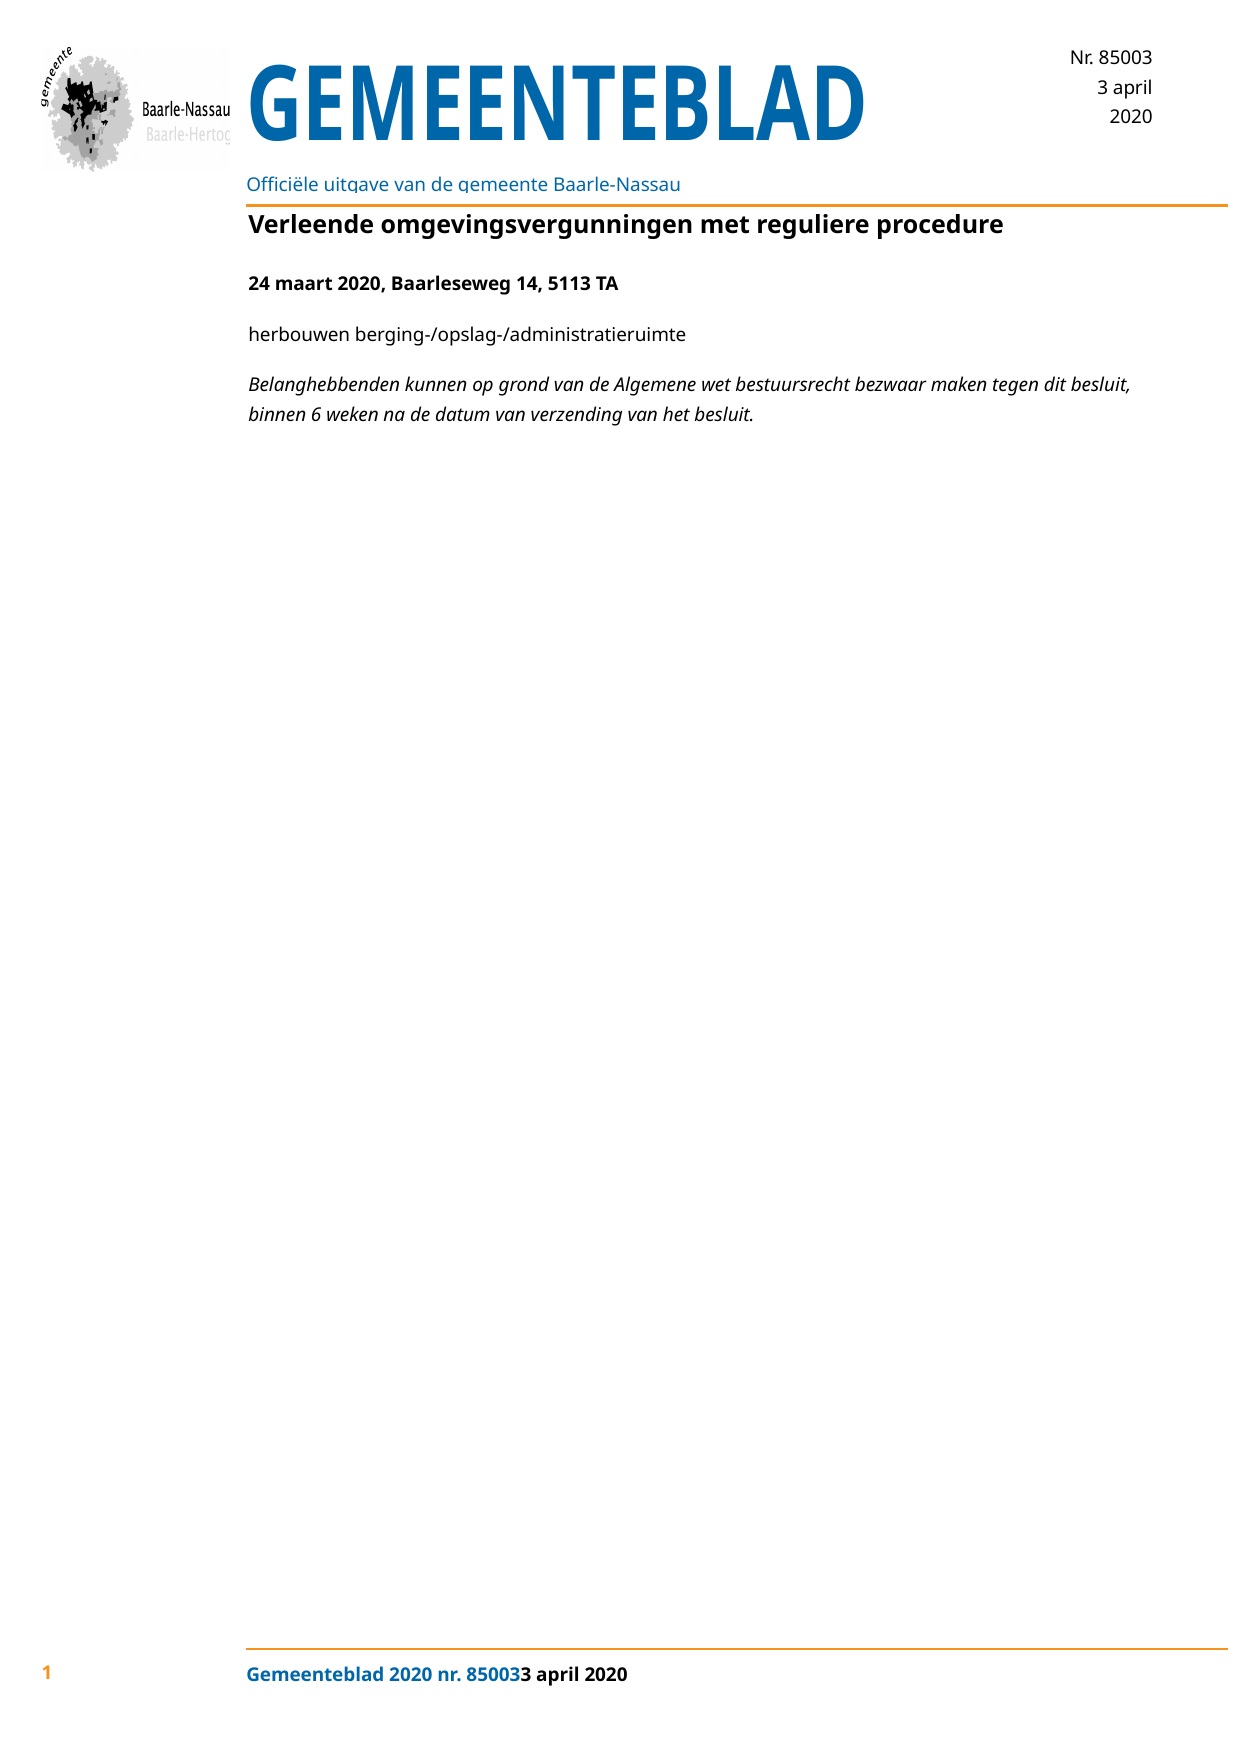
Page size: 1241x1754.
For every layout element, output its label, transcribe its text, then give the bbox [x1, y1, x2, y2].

text 24 maart 2020, Baarleseweg 14, 5113 TA [248, 270, 1152, 296]
text Verleende omgevingsvergunningen met reguliere procedure [248, 207, 1152, 241]
text Belanghebbenden kunnen op grond van de Algemene wet bestuursrecht bezwaar maken tegen dit besluit, binnen 6 weken na de datum van verzending van het besluit. [248, 371, 1152, 426]
picture [41, 47, 231, 172]
text herbouwen berging-/opslag-/administratieruimte [248, 321, 1152, 346]
